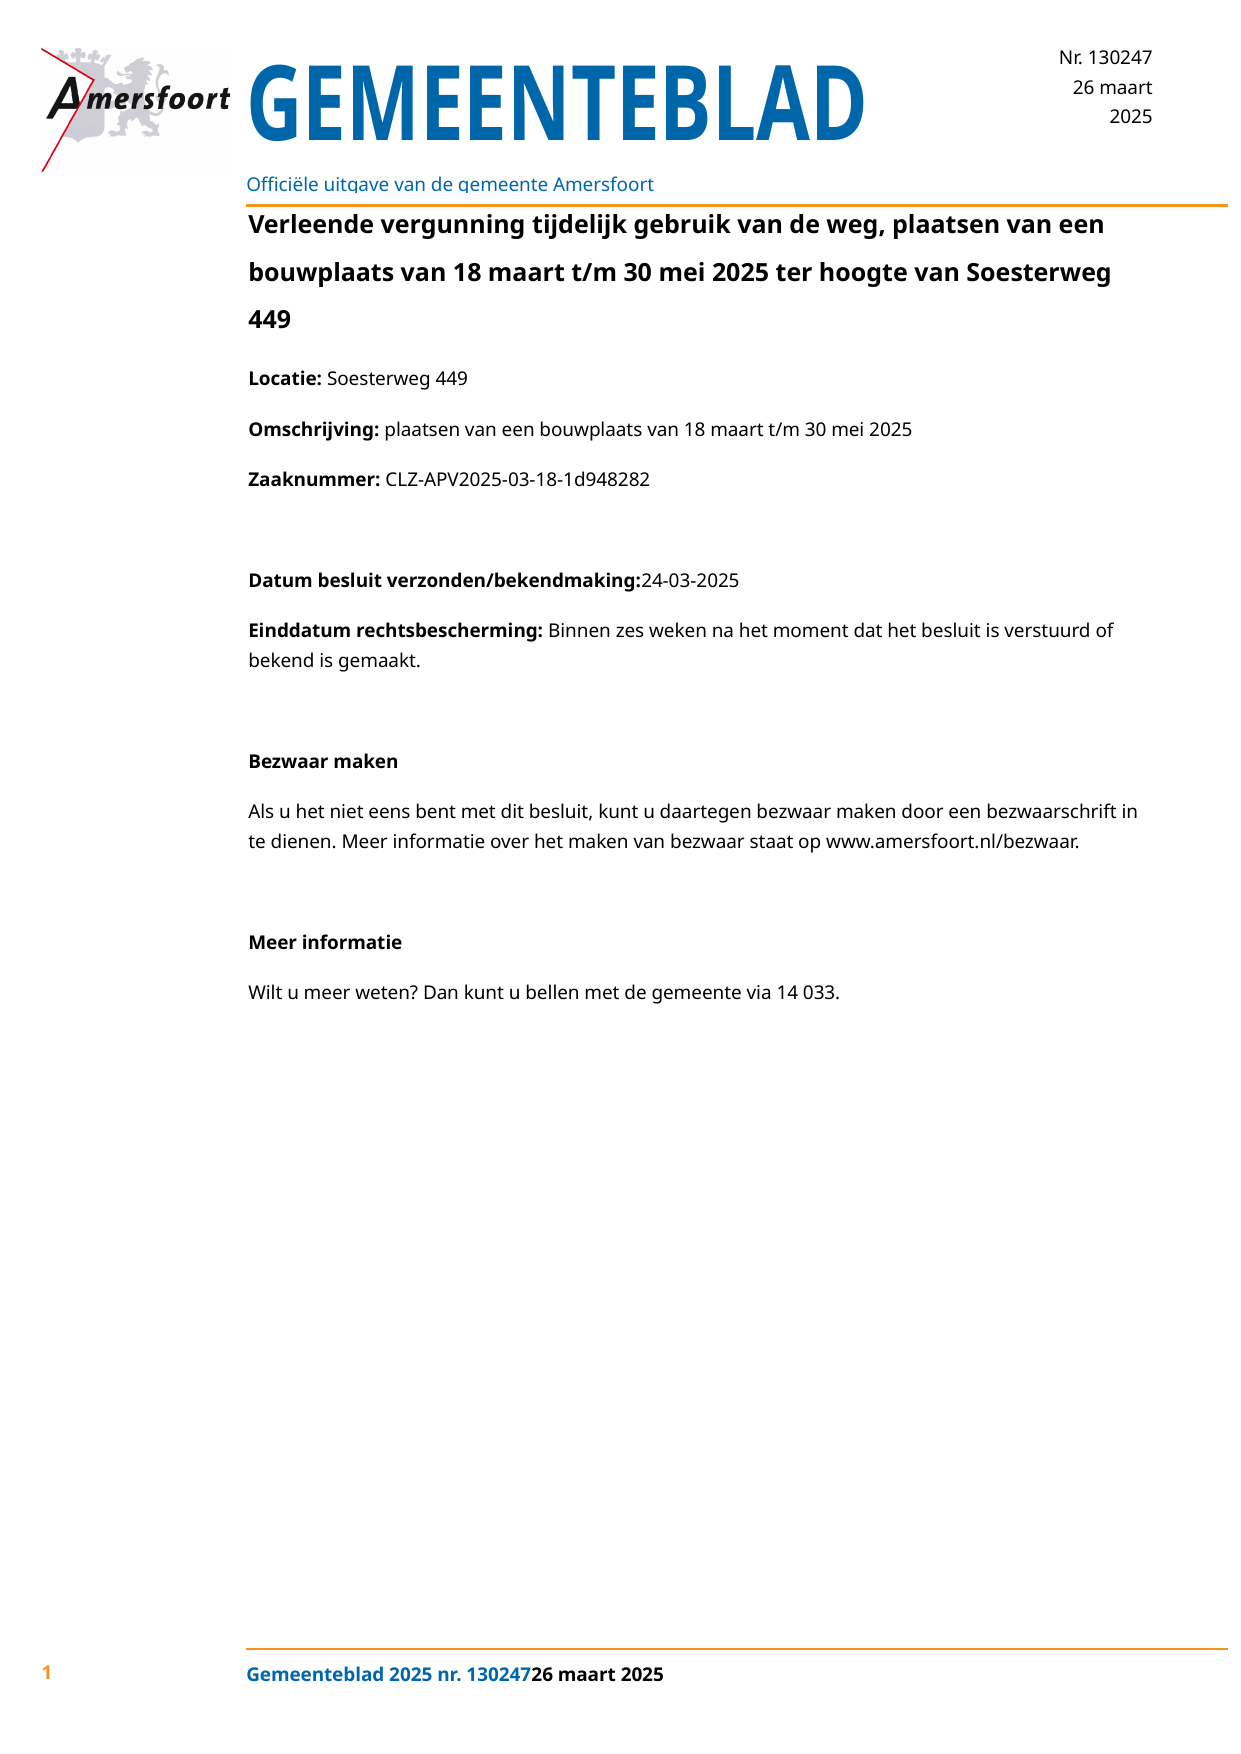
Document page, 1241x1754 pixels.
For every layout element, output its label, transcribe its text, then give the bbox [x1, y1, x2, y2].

text Omschrijving: plaatsen van een bouwplaats van 18 maart t/m 30 mei 2025 [248, 416, 1152, 442]
text Wilt u meer weten? Dan kunt u bellen met de gemeente via 14 033. [248, 979, 1152, 1005]
text Einddatum rechtsbescherming: Binnen zes weken na het moment dat het besluit is verstuurd of bekend is gemaakt. [248, 618, 1152, 673]
text Verleende vergunning tijdelijk gebruik van de weg, plaatsen van een bouwplaats van 18 maart t/m 30 mei 2025 ter hoogte van Soesterweg 449 [248, 207, 1152, 336]
text Datum besluit verzonden/bekendmaking:24-03-2025 [248, 567, 1152, 593]
text Zaaknummer: CLZ-APV2025-03-18-1d948282 [248, 466, 1152, 492]
text Bezwaar maken [248, 748, 1152, 774]
picture [41, 47, 231, 172]
text Als u het niet eens bent met dit besluit, kunt u daartegen bezwaar maken door een bezwaarschrift in te dienen. Meer informatie over het maken van bezwaar staat op www.amersfoort.nl/bezwaar. [248, 798, 1152, 854]
text Meer informatie [248, 929, 1152, 954]
text Locatie: Soesterweg 449 [248, 366, 1152, 391]
